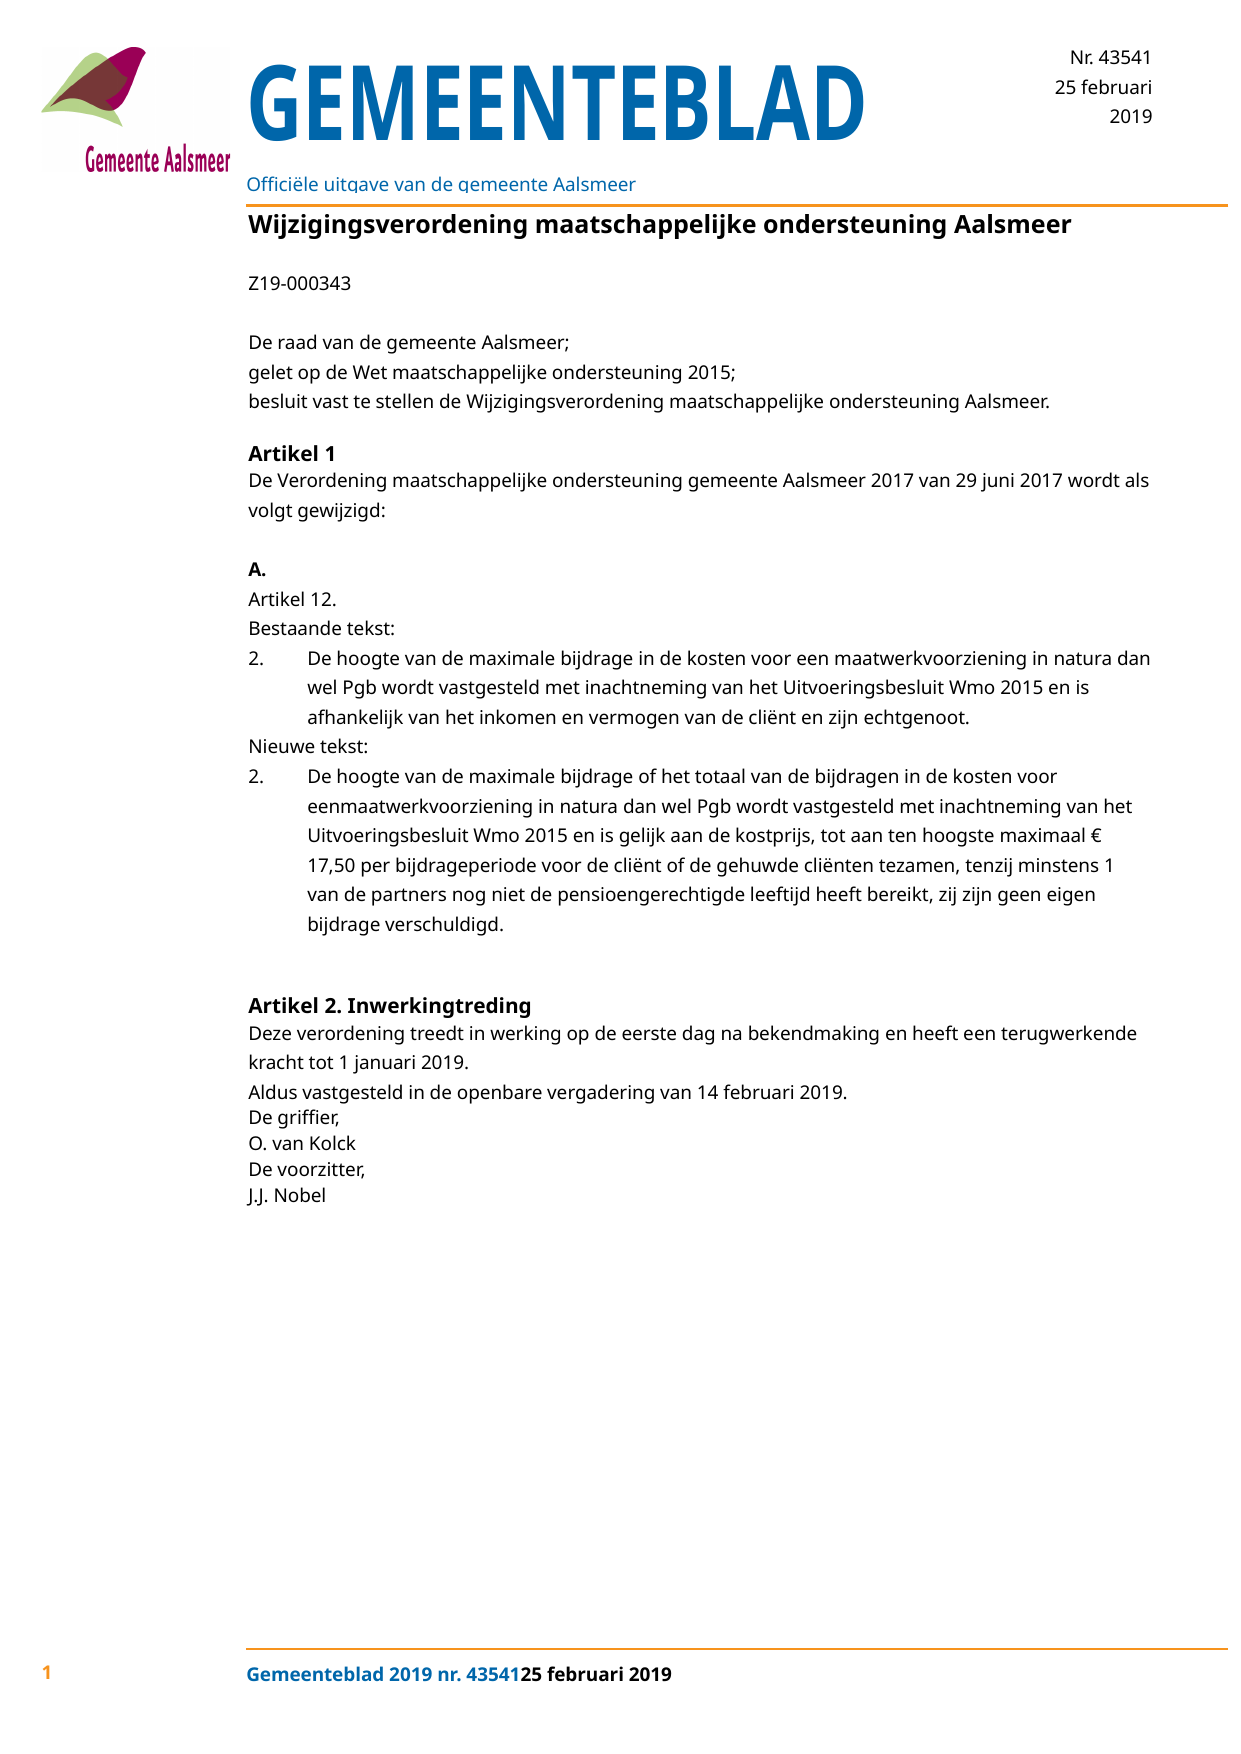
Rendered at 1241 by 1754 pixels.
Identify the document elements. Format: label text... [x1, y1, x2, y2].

text De Verordening maatschappelijke ondersteuning gemeente Aalsmeer 2017 van 29 juni 2017 wordt als volgt gewijzigd: [248, 467, 1152, 523]
text Artikel 12. [248, 586, 1152, 612]
list De hoogte van de maximale bijdrage of het totaal van de bijdragen in de kosten voor eenmaatwerkvoorziening in natura dan wel Pgb wordt vastgesteld met inachtneming van het Uitvoeringsbesluit Wmo 2015 en is gelijk aan de kostprijs, tot aan ten hoogste maximaal € 17,50 per bijdrageperiode voor de cliënt of de gehuwde cliënten tezamen, tenzij minstens 1 van de partners nog niet de pensioengerechtigde leeftijd heeft bereikt, zij zijn geen eigen bijdrage verschuldigd. [248, 763, 1152, 937]
text gelet op de Wet maatschappelijke ondersteuning 2015; [248, 359, 1152, 385]
text Deze verordening treedt in werking op de eerste dag na bekendmaking en heeft een terugwerkende kracht tot 1 januari 2019. [248, 1020, 1152, 1075]
list De hoogte van de maximale bijdrage in de kosten voor een maatwerkvoorziening in natura dan wel Pgb wordt vastgesteld met inachtneming van het Uitvoeringsbesluit Wmo 2015 en is afhankelijk van het inkomen en vermogen van de cliënt en zijn echtgenoot. [248, 645, 1152, 730]
picture [41, 47, 231, 172]
text Nieuwe tekst: [248, 734, 1152, 759]
text Wijzigingsverordening maatschappelijke ondersteuning Aalsmeer [248, 207, 1152, 241]
text Artikel 2. Inwerkingtreding [248, 991, 1152, 1020]
text Artikel 1 [248, 439, 1152, 467]
text Aldus vastgesteld in de openbare vergadering van 14 februari 2019. [248, 1079, 1152, 1104]
text Bestaande tekst: [248, 615, 1152, 641]
text De voorzitter, [248, 1156, 1152, 1182]
text O. van Kolck [248, 1130, 1152, 1156]
text De raad van de gemeente Aalsmeer; [248, 329, 1152, 355]
text Z19-000343 [248, 270, 1152, 296]
text De griffier, [248, 1104, 1152, 1130]
text A. [248, 556, 1152, 582]
text J.J. Nobel [248, 1182, 1152, 1207]
text besluit vast te stellen de Wijzigingsverordening maatschappelijke ondersteuning Aalsmeer. [248, 389, 1152, 414]
